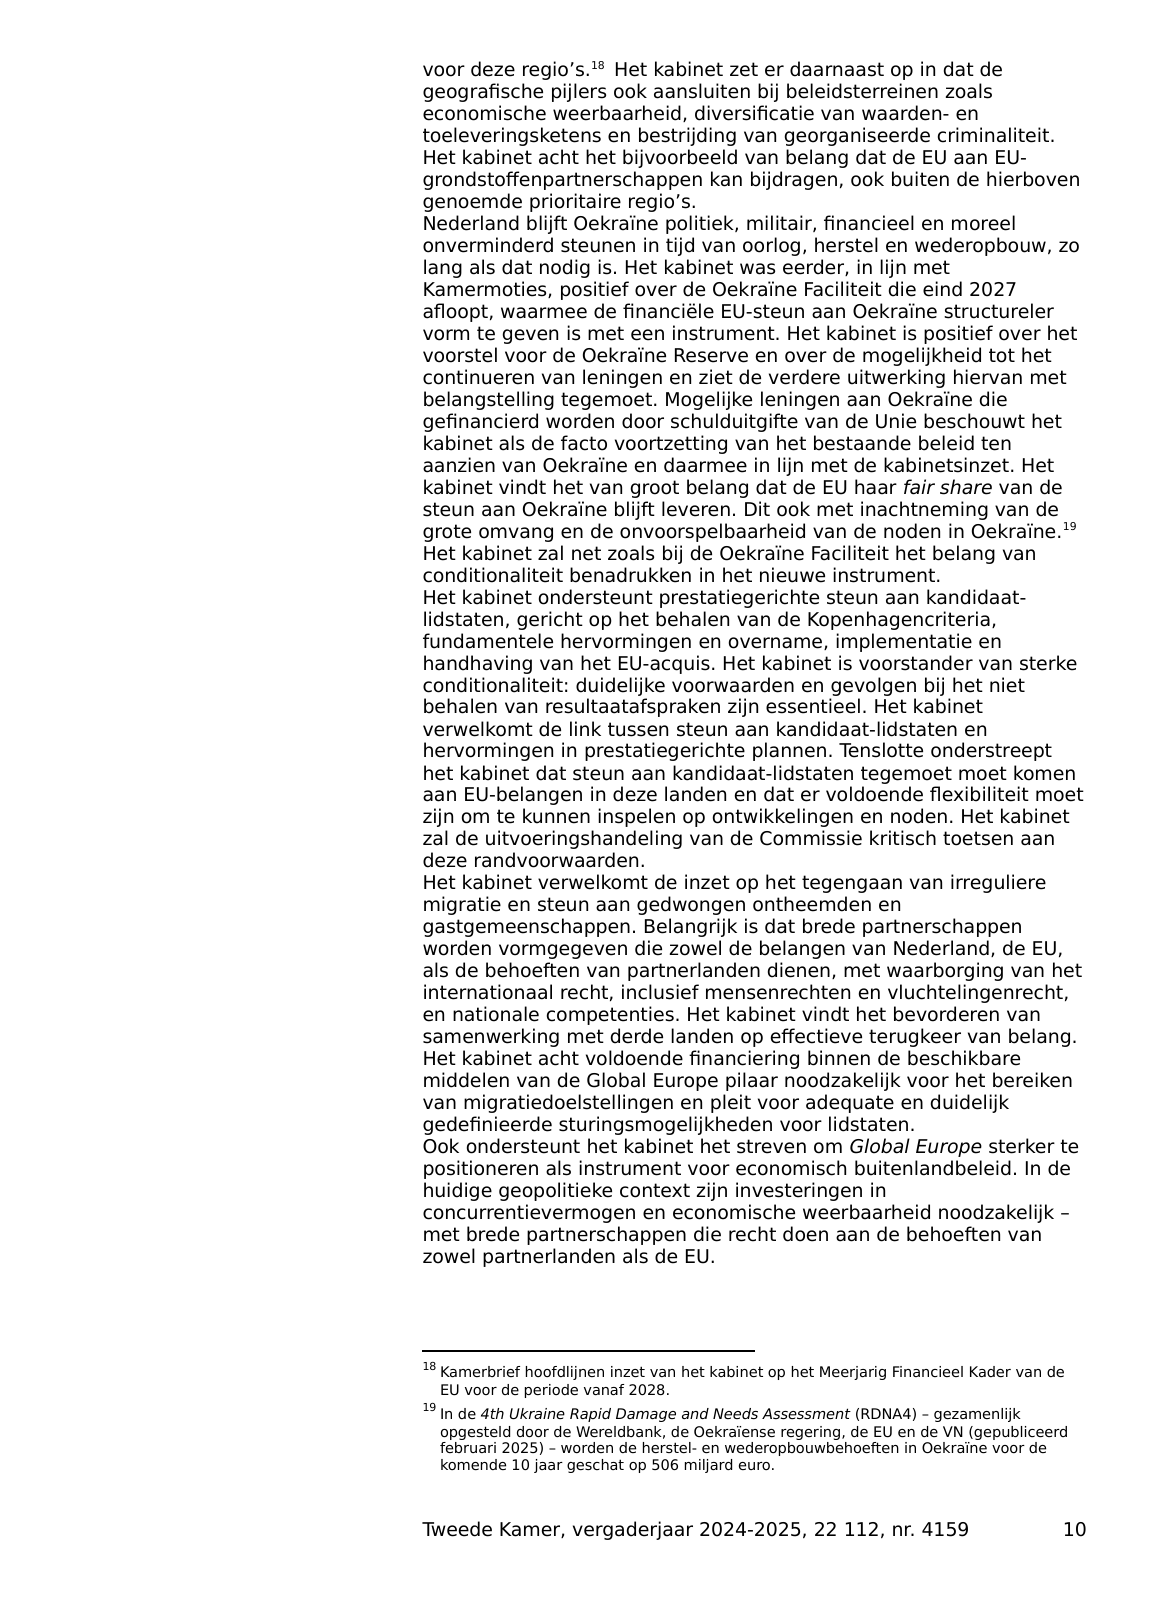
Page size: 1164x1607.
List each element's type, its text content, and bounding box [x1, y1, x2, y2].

text In de 4th Ukraine Rapid Damage and Needs Assessment (RDNA4) – gezamenlijk opgesteld door de Wereldbank, de Oekraïense regering, de EU en de VN (gepubliceerd februari 2025) – worden de herstel- en wederopbouwbehoeften in Oekraïne voor de komende 10 jaar geschat op 506 miljard euro. [422, 1402, 1087, 1474]
text Het kabinet verwelkomt de inzet op het tegengaan van irreguliere migratie en steun aan gedwongen ontheemden en gastgemeenschappen. Belangrijk is dat brede partnerschappen worden vormgegeven die zowel de belangen van Nederland, de EU, als de behoeften van partnerlanden dienen, met waarborging van het internationaal recht, inclusief mensenrechten en vluchtelingenrecht, en nationale competenties. Het kabinet vindt het bevorderen van samenwerking met derde landen op effectieve terugkeer van belang. Het kabinet acht voldoende financiering binnen de beschikbare middelen van de Global Europe pilaar noodzakelijk voor het bereiken van migratiedoelstellingen en pleit voor adequate en duidelijk gedefinieerde sturingsmogelijkheden voor lidstaten. [422, 872, 1087, 1136]
text Kamerbrief hoofdlijnen inzet van het kabinet op het Meerjarig Financieel Kader van de EU voor de periode vanaf 2028. [422, 1360, 1087, 1399]
text Nederland blijft Oekraïne politiek, militair, financieel en moreel onverminderd steunen in tijd van oorlog, herstel en wederopbouw, zo lang als dat nodig is. Het kabinet was eerder, in lijn met Kamermoties, positief over de Oekraïne Faciliteit die eind 2027 afloopt, waarmee de financiële EU-steun aan Oekraïne structureler vorm te geven is met een instrument. Het kabinet is positief over het voorstel voor de Oekraïne Reserve en over de mogelijkheid tot het continueren van leningen en ziet de verdere uitwerking hiervan met belangstelling tegemoet. Mogelijke leningen aan Oekraïne die gefinancierd worden door schulduitgifte van de Unie beschouwt het kabinet als de facto voortzetting van het bestaande beleid ten aanzien van Oekraïne en daarmee in lijn met de kabinetsinzet. Het kabinet vindt het van groot belang dat de EU haar fair share van de steun aan Oekraïne blijft leveren. Dit ook met inachtneming van de grote omvang en de onvoorspelbaarheid van de noden in Oekraïne. Het kabinet zal net zoals bij de Oekraïne Faciliteit het belang van conditionaliteit benadrukken in het nieuwe instrument. [422, 213, 1087, 587]
text Ook ondersteunt het kabinet het streven om Global Europe sterker te positioneren als instrument voor economisch buitenlandbeleid. In de huidige geopolitieke context zijn investeringen in concurrentievermogen en economische weerbaarheid noodzakelijk – met brede partnerschappen die recht doen aan de behoeften van zowel partnerlanden als de EU. [422, 1136, 1087, 1268]
text Het kabinet ondersteunt prestatiegerichte steun aan kandidaat-lidstaten, gericht op het behalen van de Kopenhagencriteria, fundamentele hervormingen en overname, implementatie en handhaving van het EU-acquis. Het kabinet is voorstander van sterke conditionaliteit: duidelijke voorwaarden en gevolgen bij het niet behalen van resultaatafspraken zijn essentieel. Het kabinet verwelkomt de link tussen steun aan kandidaat-lidstaten en hervormingen in prestatiegerichte plannen. Tenslotte onderstreept het kabinet dat steun aan kandidaat-lidstaten tegemoet moet komen aan EU-belangen in deze landen en dat er voldoende flexibiliteit moet zijn om te kunnen inspelen op ontwikkelingen en noden. Het kabinet zal de uitvoeringshandeling van de Commissie kritisch toetsen aan deze randvoorwaarden. [422, 587, 1087, 872]
text voor deze regio’s. Het kabinet zet er daarnaast op in dat de geografische pijlers ook aansluiten bij beleidsterreinen zoals economische weerbaarheid, diversificatie van waarden- en toeleveringsketens en bestrijding van georganiseerde criminaliteit. Het kabinet acht het bijvoorbeeld van belang dat de EU aan EU-grondstoffenpartnerschappen kan bijdragen, ook buiten de hierboven genoemde prioritaire regio’s. [422, 59, 1087, 213]
